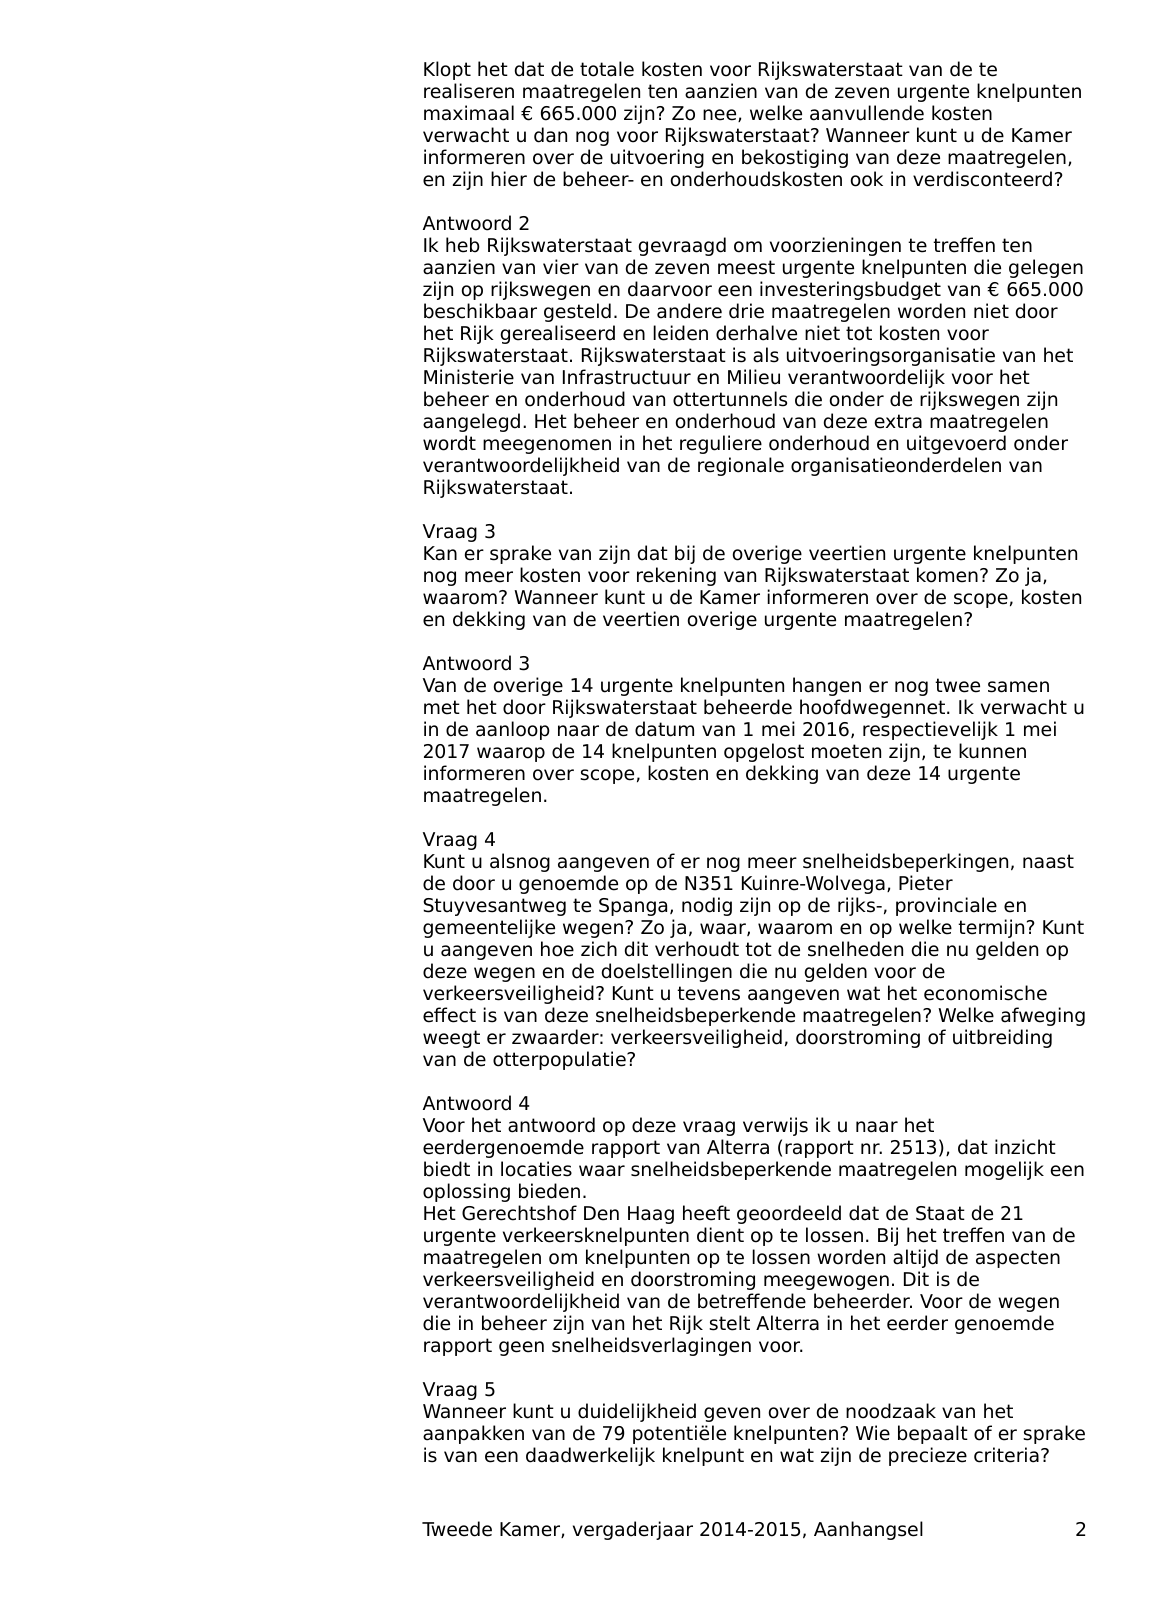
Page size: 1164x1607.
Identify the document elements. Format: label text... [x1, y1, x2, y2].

text Wanneer kunt u duidelijkheid geven over de noodzaak van het aanpakken van de 79 potentiële knelpunten? Wie bepaalt of er sprake is van een daadwerkelijk knelpunt en wat zijn de precieze criteria? [422, 1401, 1087, 1467]
text Kan er sprake van zijn dat bij de overige veertien urgente knelpunten nog meer kosten voor rekening van Rijkswaterstaat komen? Zo ja, waarom? Wanneer kunt u de Kamer informeren over de scope, kosten en dekking van de veertien overige urgente maatregelen? [422, 543, 1087, 631]
text Van de overige 14 urgente knelpunten hangen er nog twee samen met het door Rijkswaterstaat beheerde hoofdwegennet. Ik verwacht u in de aanloop naar de datum van 1 mei 2016, respectievelijk 1 mei 2017 waarop de 14 knelpunten opgelost moeten zijn, te kunnen informeren over scope, kosten en dekking van deze 14 urgente maatregelen. [422, 675, 1087, 807]
text Voor het antwoord op deze vraag verwijs ik u naar het eerdergenoemde rapport van Alterra (rapport nr. 2513), dat inzicht biedt in locaties waar snelheidsbeperkende maatregelen mogelijk een oplossing bieden. [422, 1115, 1087, 1203]
text Antwoord 4 [422, 1093, 1087, 1115]
text Klopt het dat de totale kosten voor Rijkswaterstaat van de te realiseren maatregelen ten aanzien van de zeven urgente knelpunten maximaal € 665.000 zijn? Zo nee, welke aanvullende kosten verwacht u dan nog voor Rijkswaterstaat? Wanneer kunt u de Kamer informeren over de uitvoering en bekostiging van deze maatregelen, en zijn hier de beheer- en onderhoudskosten ook in verdisconteerd? [422, 59, 1087, 191]
text Vraag 5 [422, 1379, 1087, 1401]
text Vraag 3 [422, 521, 1087, 543]
text Het Gerechtshof Den Haag heeft geoordeeld dat de Staat de 21 urgente verkeersknelpunten dient op te lossen. Bij het treffen van de maatregelen om knelpunten op te lossen worden altijd de aspecten verkeersveiligheid en doorstroming meegewogen. Dit is de verantwoordelijkheid van de betreffende beheerder. Voor de wegen die in beheer zijn van het Rijk stelt Alterra in het eerder genoemde rapport geen snelheidsverlagingen voor. [422, 1203, 1087, 1357]
text Antwoord 3 [422, 653, 1087, 675]
text Ik heb Rijkswaterstaat gevraagd om voorzieningen te treffen ten aanzien van vier van de zeven meest urgente knelpunten die gelegen zijn op rijkswegen en daarvoor een investeringsbudget van € 665.000 beschikbaar gesteld. De andere drie maatregelen worden niet door het Rijk gerealiseerd en leiden derhalve niet tot kosten voor Rijkswaterstaat. Rijkswaterstaat is als uitvoeringsorganisatie van het Ministerie van Infrastructuur en Milieu verantwoordelijk voor het beheer en onderhoud van ottertunnels die onder de rijkswegen zijn aangelegd. Het beheer en onderhoud van deze extra maatregelen wordt meegenomen in het reguliere onderhoud en uitgevoerd onder verantwoordelijkheid van de regionale organisatieonderdelen van Rijkswaterstaat. [422, 235, 1087, 499]
text Vraag 4 [422, 829, 1087, 851]
text Antwoord 2 [422, 213, 1087, 235]
text Kunt u alsnog aangeven of er nog meer snelheidsbeperkingen, naast de door u genoemde op de N351 Kuinre-Wolvega, Pieter Stuyvesantweg te Spanga, nodig zijn op de rijks-, provinciale en gemeentelijke wegen? Zo ja, waar, waarom en op welke termijn? Kunt u aangeven hoe zich dit verhoudt tot de snelheden die nu gelden op deze wegen en de doelstellingen die nu gelden voor de verkeersveiligheid? Kunt u tevens aangeven wat het economische effect is van deze snelheidsbeperkende maatregelen? Welke afweging weegt er zwaarder: verkeersveiligheid, doorstroming of uitbreiding van de otterpopulatie? [422, 851, 1087, 1071]
